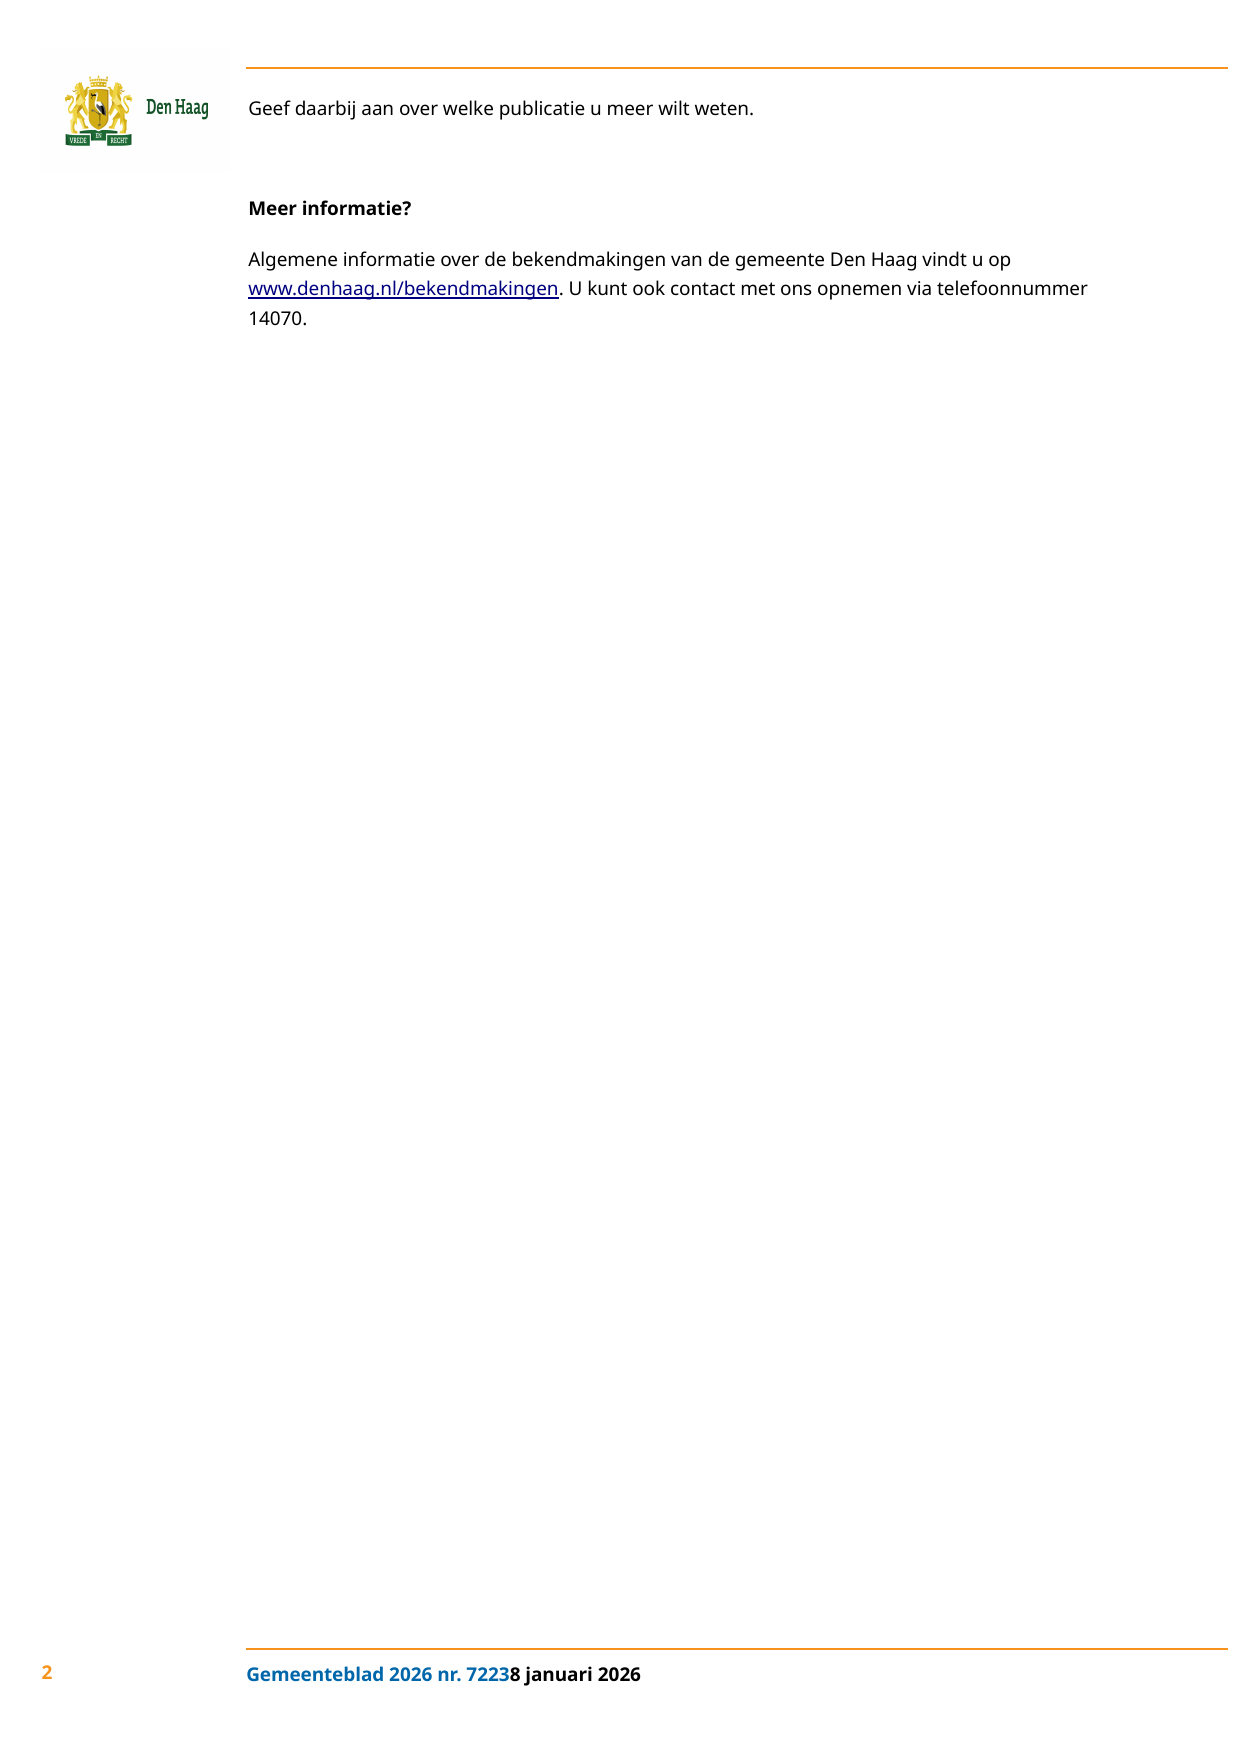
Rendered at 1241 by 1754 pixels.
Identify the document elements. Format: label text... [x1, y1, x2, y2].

text Geef daarbij aan over welke publicatie u meer wilt weten. [248, 95, 1152, 121]
text Algemene informatie over de bekendmakingen van de gemeente Den Haag vindt u op www.denhaag.nl/bekendmakingen. U kunt ook contact met ons opnemen via telefoonnummer 14070. [248, 246, 1152, 331]
text Meer informatie? [248, 196, 1152, 221]
picture [41, 47, 231, 172]
